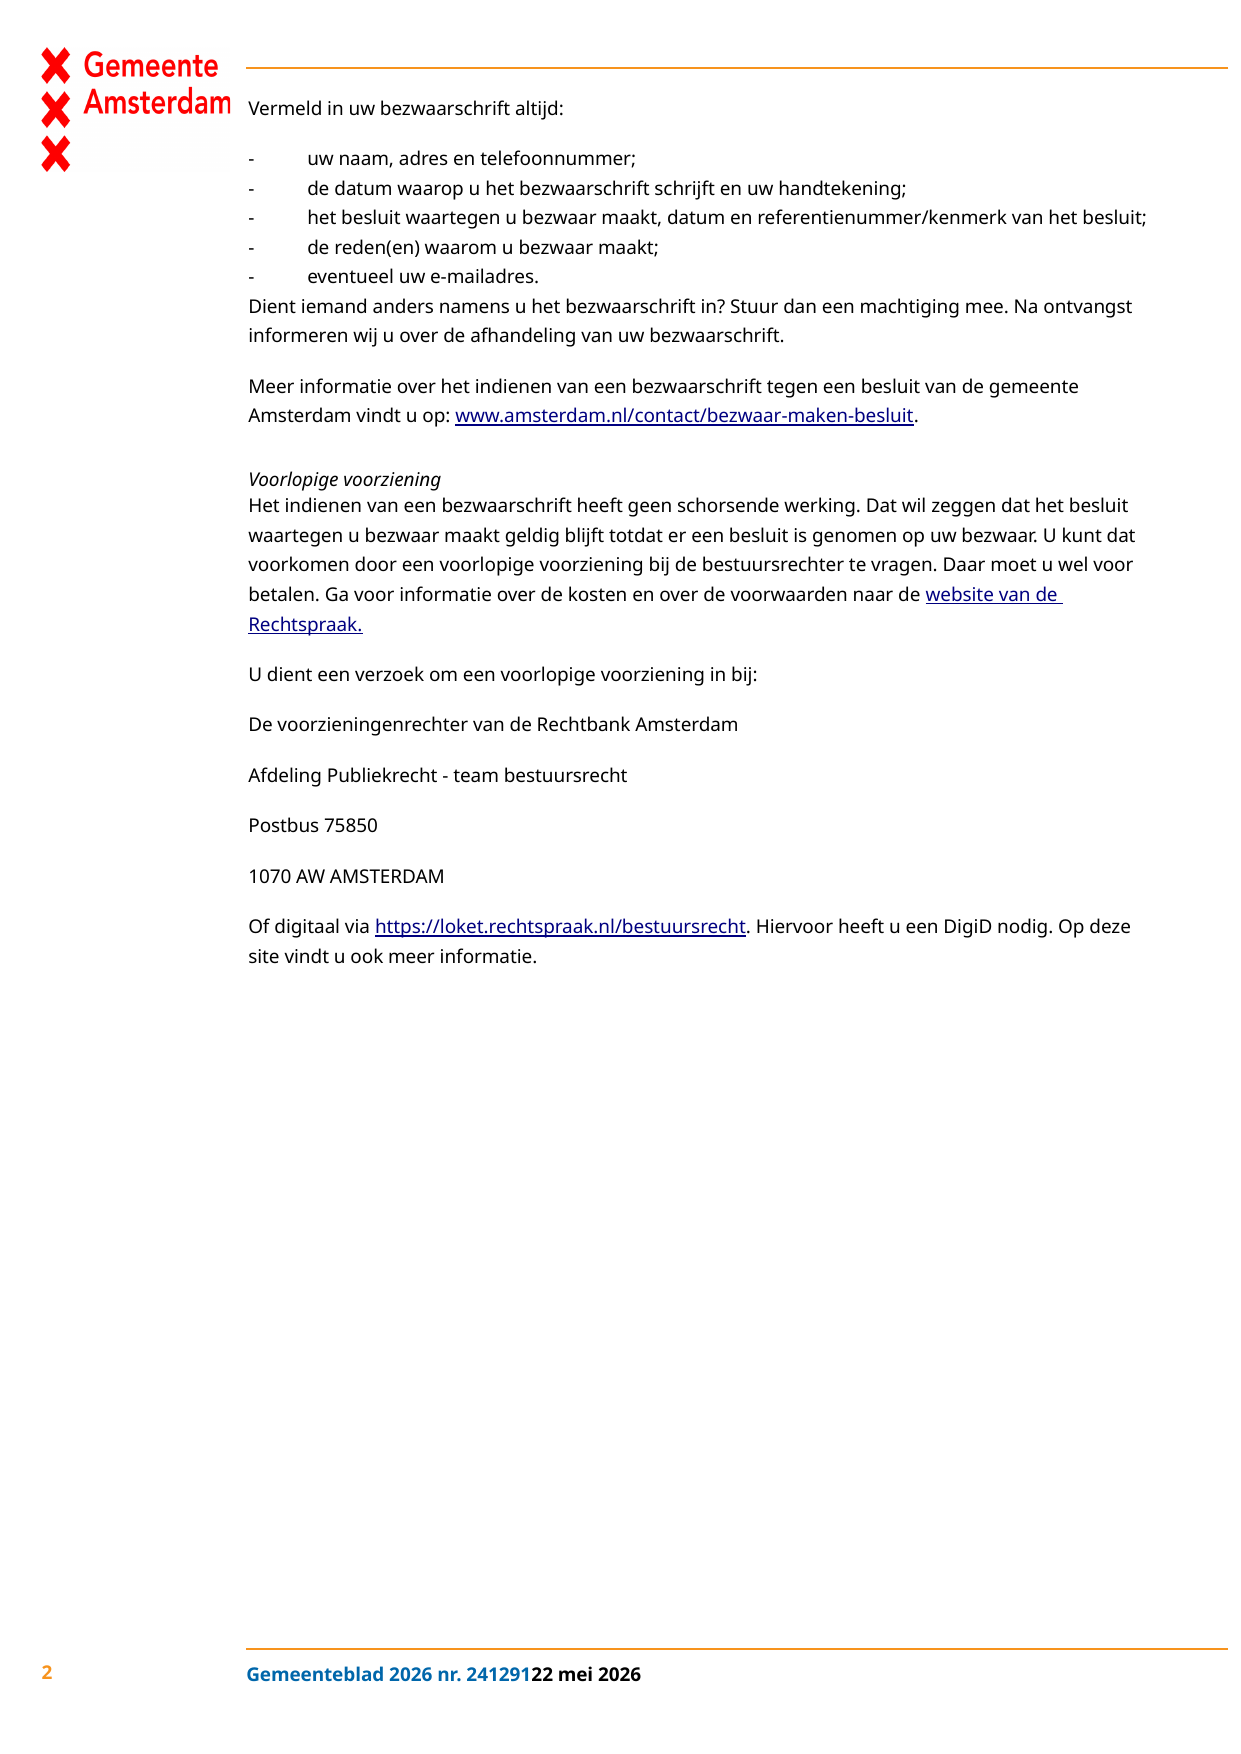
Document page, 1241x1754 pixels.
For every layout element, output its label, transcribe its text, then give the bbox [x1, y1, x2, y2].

text Afdeling Publiekrecht - team bestuursrecht [248, 762, 1152, 788]
text Het indienen van een bezwaarschrift heeft geen schorsende werking. Dat wil zeggen dat het besluit waartegen u bezwaar maakt geldig blijft totdat er een besluit is genomen op uw bezwaar. U kunt dat voorkomen door een voorlopige voorziening bij de bestuursrechter te vragen. Daar moet u wel voor betalen. Ga voor informatie over de kosten en over de voorwaarden naar de website van de Rechtspraak. [248, 492, 1152, 636]
list het besluit waartegen u bezwaar maakt, datum en referentienummer/kenmerk van het besluit; [248, 204, 1152, 230]
text Postbus 75850 [248, 812, 1152, 838]
text 1070 AW AMSTERDAM [248, 863, 1152, 888]
text De voorzieningenrechter van de Rechtbank Amsterdam [248, 712, 1152, 737]
text U dient een verzoek om een voorlopige voorziening in bij: [248, 661, 1152, 687]
text Meer informatie over het indienen van een bezwaarschrift tegen een besluit van de gemeente Amsterdam vindt u op: www.amsterdam.nl/contact/bezwaar-maken-besluit. [248, 373, 1152, 428]
list eventueel uw e-mailadres. [248, 263, 1152, 289]
text Of digitaal via https://loket.rechtspraak.nl/bestuursrecht. Hiervoor heeft u een DigiD nodig. Op deze site vindt u ook meer informatie. [248, 913, 1152, 968]
list de reden(en) waarom u bezwaar maakt; [248, 234, 1152, 260]
list de datum waarop u het bezwaarschrift schrijft en uw handtekening; [248, 175, 1152, 201]
text Voorlopige voorziening [248, 467, 1152, 492]
picture [41, 47, 231, 172]
text Vermeld in uw bezwaarschrift altijd: [248, 95, 1152, 121]
text Dient iemand anders namens u het bezwaarschrift in? Stuur dan een machtiging mee. Na ontvangst informeren wij u over de afhandeling van uw bezwaarschrift. [248, 293, 1152, 348]
list uw naam, adres en telefoonnummer; [248, 145, 1152, 171]
